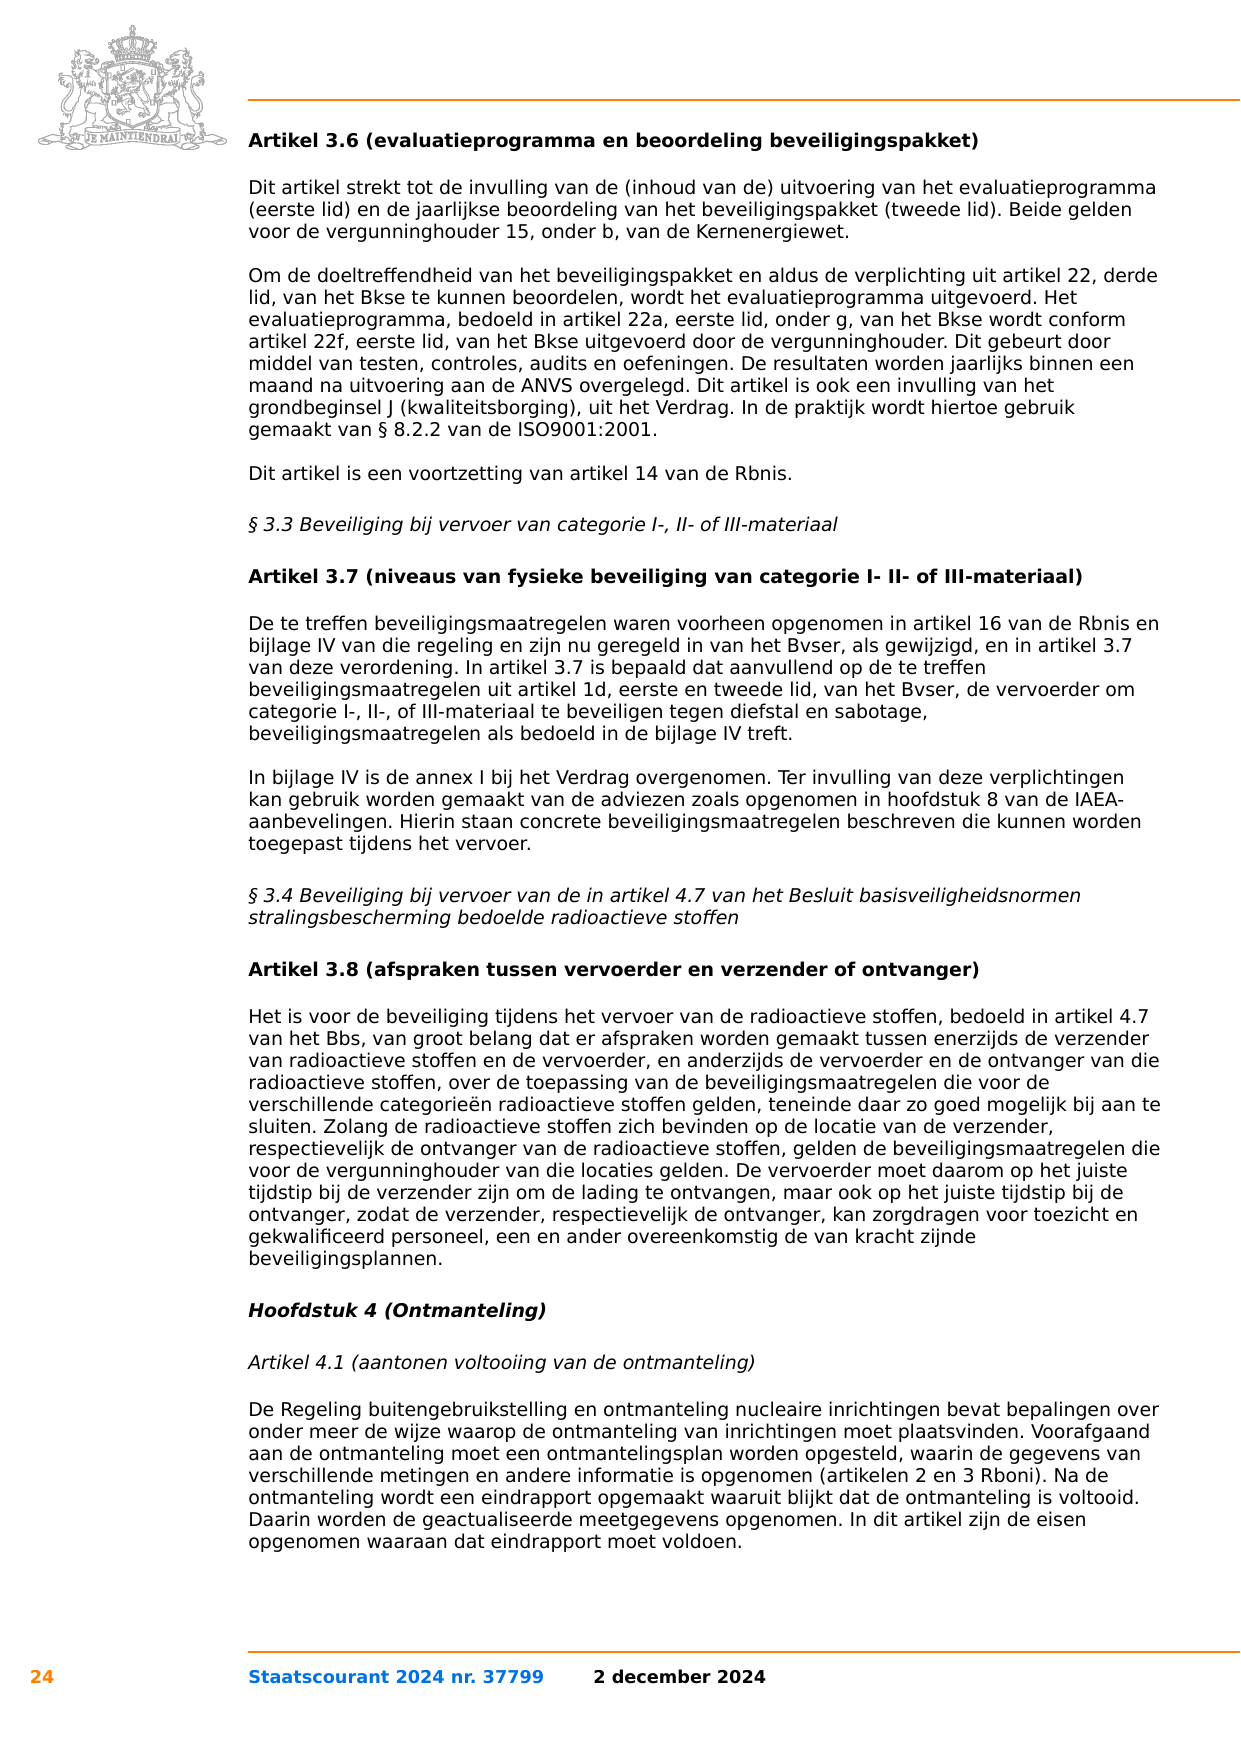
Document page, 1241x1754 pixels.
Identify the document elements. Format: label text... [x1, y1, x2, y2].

subtitle § 3.4 Beveiliging bij vervoer van de in artikel 4.7 van het Besluit basisveiligheidsnormen stralingsbescherming bedoelde radioactieve stoffen [248, 885, 1163, 929]
text Het is voor de beveiliging tijdens het vervoer van de radioactieve stoffen, bedoeld in artikel 4.7 van het Bbs, van groot belang dat er afspraken worden gemaakt tussen enerzijds de verzender van radioactieve stoffen en de vervoerder, en anderzijds de vervoerder en de ontvanger van die radioactieve stoffen, over de toepassing van de beveiligingsmaatregelen die voor de verschillende categorieën radioactieve stoffen gelden, teneinde daar zo goed mogelijk bij aan te sluiten. Zolang de radioactieve stoffen zich bevinden op de locatie van de verzender, respectievelijk de ontvanger van de radioactieve stoffen, gelden de beveiligingsmaatregelen die voor de vergunninghouder van die locaties gelden. De vervoerder moet daarom op het juiste tijdstip bij de verzender zijn om de lading te ontvangen, maar ook op het juiste tijdstip bij de ontvanger, zodat de verzender, respectievelijk de ontvanger, kan zorgdragen voor toezicht en gekwalificeerd personeel, een en ander overeenkomstig de van kracht zijnde beveiligingsplannen. [248, 1006, 1163, 1270]
text Dit artikel is een voortzetting van artikel 14 van de Rbnis. [248, 462, 1163, 484]
subtitle Artikel 4.1 (aantonen voltooiing van de ontmanteling) [248, 1352, 1163, 1374]
text De te treffen beveiligingsmaatregelen waren voorheen opgenomen in artikel 16 van de Rbnis en bijlage IV van die regeling en zijn nu geregeld in van het Bvser, als gewijzigd, en in artikel 3.7 van deze verordening. In artikel 3.7 is bepaald dat aanvullend op de te treffen beveiligingsmaatregelen uit artikel 1d, eerste en tweede lid, van het Bvser, de vervoerder om categorie I-, II-, of III-materiaal te beveiligen tegen diefstal en sabotage, beveiligingsmaatregelen als bedoeld in de bijlage IV treft. [248, 613, 1163, 745]
subtitle Artikel 3.6 (evaluatieprogramma en beoordeling beveiligingspakket) [248, 130, 1163, 152]
text Om de doeltreffendheid van het beveiligingspakket en aldus de verplichting uit artikel 22, derde lid, van het Bkse te kunnen beoordelen, wordt het evaluatieprogramma uitgevoerd. Het evaluatieprogramma, bedoeld in artikel 22a, eerste lid, onder g, van het Bkse wordt conform artikel 22f, eerste lid, van het Bkse uitgevoerd door de vergunninghouder. Dit gebeurt door middel van testen, controles, audits en oefeningen. De resultaten worden jaarlijks binnen een maand na uitvoering aan de ANVS overgelegd. Dit artikel is ook een invulling van het grondbeginsel J (kwaliteitsborging), uit het Verdrag. In de praktijk wordt hiertoe gebruik gemaakt van § 8.2.2 van de ISO9001:2001. [248, 265, 1163, 441]
text In bijlage IV is de annex I bij het Verdrag overgenomen. Ter invulling van deze verplichtingen kan gebruik worden gemaakt van de adviezen zoals opgenomen in hoofdstuk 8 van de IAEA-aanbevelingen. Hierin staan concrete beveiligingsmaatregelen beschreven die kunnen worden toegepast tijdens het vervoer. [248, 767, 1163, 855]
subtitle § 3.3 Beveiliging bij vervoer van categorie I-, II- of III-materiaal [248, 514, 1163, 536]
subtitle Hoofdstuk 4 (Ontmanteling) [248, 1300, 1163, 1322]
picture [38, 25, 227, 150]
text De Regeling buitengebruikstelling en ontmanteling nucleaire inrichtingen bevat bepalingen over onder meer de wijze waarop de ontmanteling van inrichtingen moet plaatsvinden. Voorafgaand aan de ontmanteling moet een ontmantelingsplan worden opgesteld, waarin de gegevens van verschillende metingen en andere informatie is opgenomen (artikelen 2 en 3 Rboni). Na de ontmanteling wordt een eindrapport opgemaakt waaruit blijkt dat de ontmanteling is voltooid. Daarin worden de geactualiseerde meetgegevens opgenomen. In dit artikel zijn de eisen opgenomen waaraan dat eindrapport moet voldoen. [248, 1399, 1163, 1552]
subtitle Artikel 3.7 (niveaus van fysieke beveiliging van categorie I- II- of III-materiaal) [248, 566, 1163, 588]
text Dit artikel strekt tot de invulling van de (inhoud van de) uitvoering van het evaluatieprogramma (eerste lid) en de jaarlijkse beoordeling van het beveiligingspakket (tweede lid). Beide gelden voor de vergunninghouder 15, onder b, van de Kernenergiewet. [248, 177, 1163, 243]
subtitle Artikel 3.8 (afspraken tussen vervoerder en verzender of ontvanger) [248, 959, 1163, 981]
